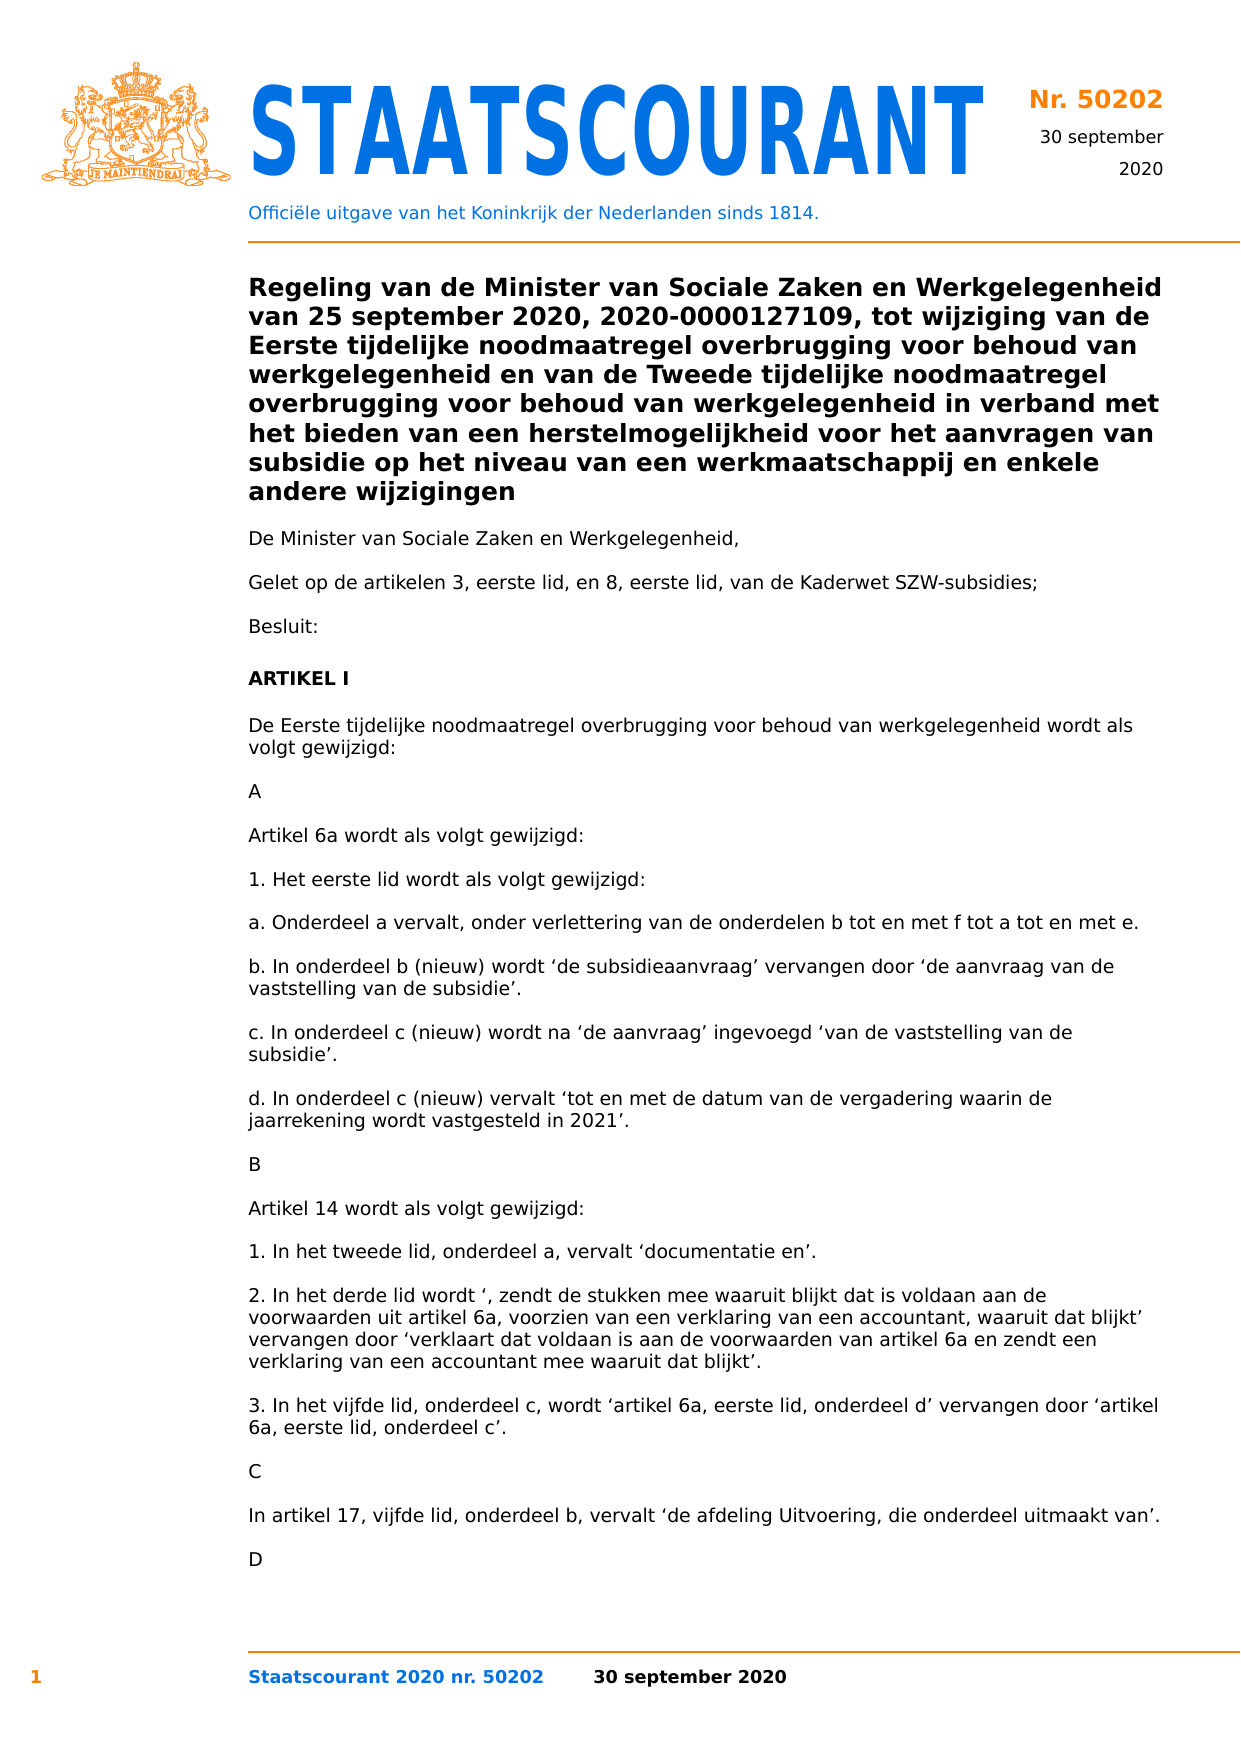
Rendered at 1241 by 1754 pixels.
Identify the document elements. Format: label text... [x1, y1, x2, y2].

text A [248, 781, 1163, 803]
table_cell Officiële uitgave van het Koninkrijk der Nederlanden sinds 1814. [248, 203, 1240, 241]
table_header STAATSCOURANT [248, 62, 998, 203]
table_header Nr. 50202 [998, 62, 1240, 121]
subtitle ARTIKEL I [248, 668, 1163, 690]
text De Minister van Sociale Zaken en Werkgelegenheid, [248, 528, 1163, 550]
text d. In onderdeel c (nieuw) vervalt ‘tot en met de datum van de vergadering waarin de jaarrekening wordt vastgesteld in 2021’. [248, 1088, 1163, 1132]
text 3. In het vijfde lid, onderdeel c, wordt ‘artikel 6a, eerste lid, onderdeel d’ vervangen door ‘artikel 6a, eerste lid, onderdeel c’. [248, 1395, 1163, 1439]
text c. In onderdeel c (nieuw) wordt na ‘de aanvraag’ ingevoegd ‘van de vaststelling van de subsidie’. [248, 1022, 1163, 1066]
text b. In onderdeel b (nieuw) wordt ‘de subsidieaanvraag’ vervangen door ‘de aanvraag van de vaststelling van de subsidie’. [248, 956, 1163, 1000]
text 2. In het derde lid wordt ‘, zendt de stukken mee waaruit blijkt dat is voldaan aan de voorwaarden uit artikel 6a, voorzien van een verklaring van een accountant, waaruit dat blijkt’ vervangen door ‘verklaart dat voldaan is aan de voorwaarden van artikel 6a en zendt een verklaring van een accountant mee waaruit dat blijkt’. [248, 1285, 1163, 1373]
subtitle Regeling van de Minister van Sociale Zaken en Werkgelegenheid van 25 september 2020, 2020-0000127109, tot wijziging van de Eerste tijdelijke noodmaatregel overbrugging voor behoud van werkgelegenheid en van de Tweede tijdelijke noodmaatregel overbrugging voor behoud van werkgelegenheid in verband met het bieden van een herstelmogelijkheid voor het aanvragen van subsidie op het niveau van een werkmaatschappij en enkele andere wijzigingen [248, 273, 1163, 506]
text In artikel 17, vijfde lid, onderdeel b, vervalt ‘de afdeling Uitvoering, die onderdeel uitmaakt van’. [248, 1505, 1163, 1527]
text 1. Het eerste lid wordt als volgt gewijzigd: [248, 868, 1163, 890]
text Artikel 14 wordt als volgt gewijzigd: [248, 1197, 1163, 1219]
text a. Onderdeel a vervalt, onder verlettering van de onderdelen b tot en met f tot a tot en met e. [248, 912, 1163, 934]
text Besluit: [248, 616, 1163, 638]
text Artikel 6a wordt als volgt gewijzigd: [248, 824, 1163, 847]
text Gelet op de artikelen 3, eerste lid, en 8, eerste lid, van de Kaderwet SZW-subsidies; [248, 572, 1163, 594]
text D [248, 1548, 1163, 1571]
text De Eerste tijdelijke noodmaatregel overbrugging voor behoud van werkgelegenheid wordt als volgt gewijzigd: [248, 715, 1163, 759]
text 1. In het tweede lid, onderdeel a, vervalt ‘documentatie en’. [248, 1241, 1163, 1263]
table_header [25, 62, 248, 241]
picture [41, 62, 231, 186]
text B [248, 1154, 1163, 1176]
table_cell 30 september [998, 121, 1240, 153]
table_cell 2020 [998, 153, 1240, 203]
text C [248, 1461, 1163, 1483]
